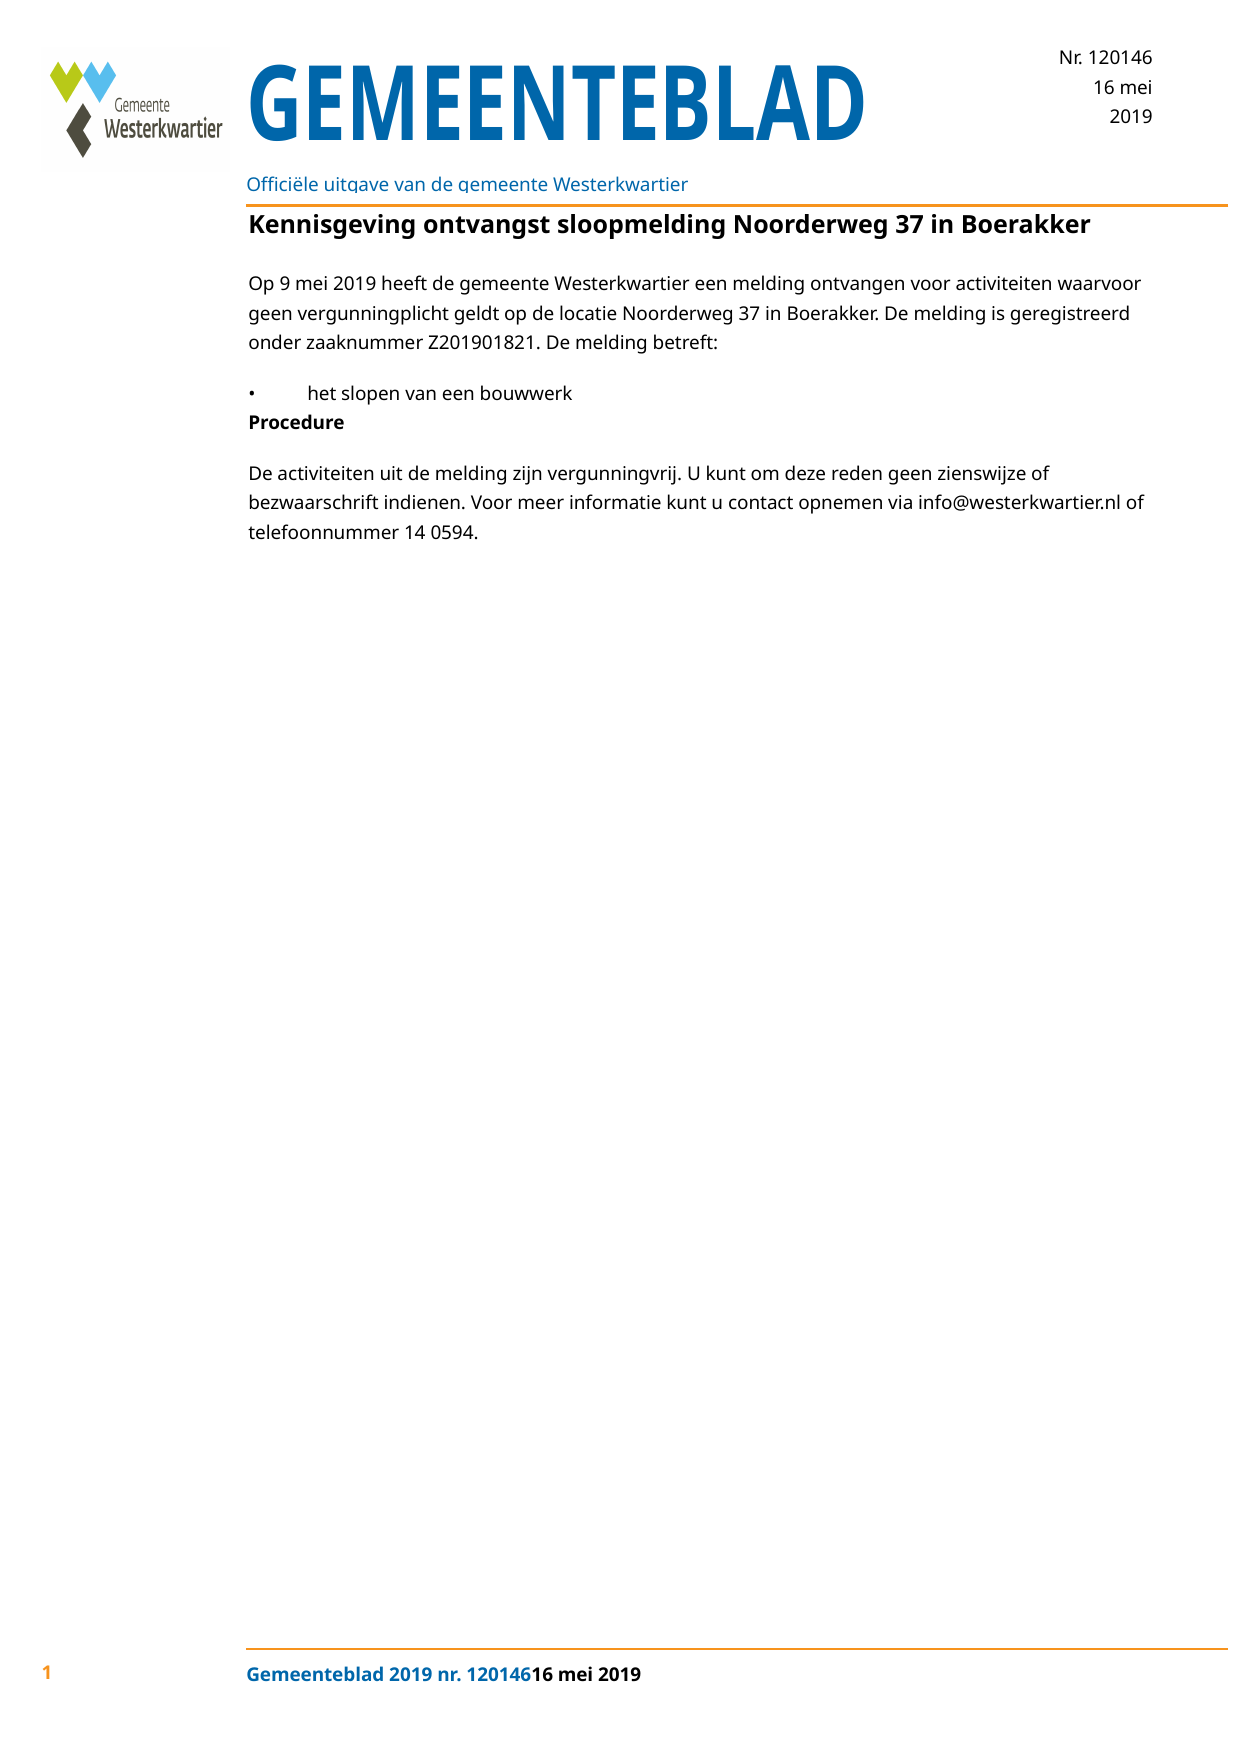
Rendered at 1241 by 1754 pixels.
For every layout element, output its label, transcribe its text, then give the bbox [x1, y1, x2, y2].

text Kennisgeving ontvangst sloopmelding Noorderweg 37 in Boerakker [248, 207, 1152, 241]
text Op 9 mei 2019 heeft de gemeente Westerkwartier een melding ontvangen voor activiteiten waarvoor geen vergunningplicht geldt op de locatie Noorderweg 37 in Boerakker. De melding is geregistreerd onder zaaknummer Z201901821. De melding betreft: [248, 270, 1152, 355]
list het slopen van een bouwwerk [248, 380, 1152, 406]
picture [41, 47, 231, 172]
text Procedure [248, 409, 1152, 435]
text De activiteiten uit de melding zijn vergunningvrij. U kunt om deze reden geen zienswijze of bezwaarschrift indienen. Voor meer informatie kunt u contact opnemen via info@westerkwartier.nl of telefoonnummer 14 0594. [248, 460, 1152, 545]
